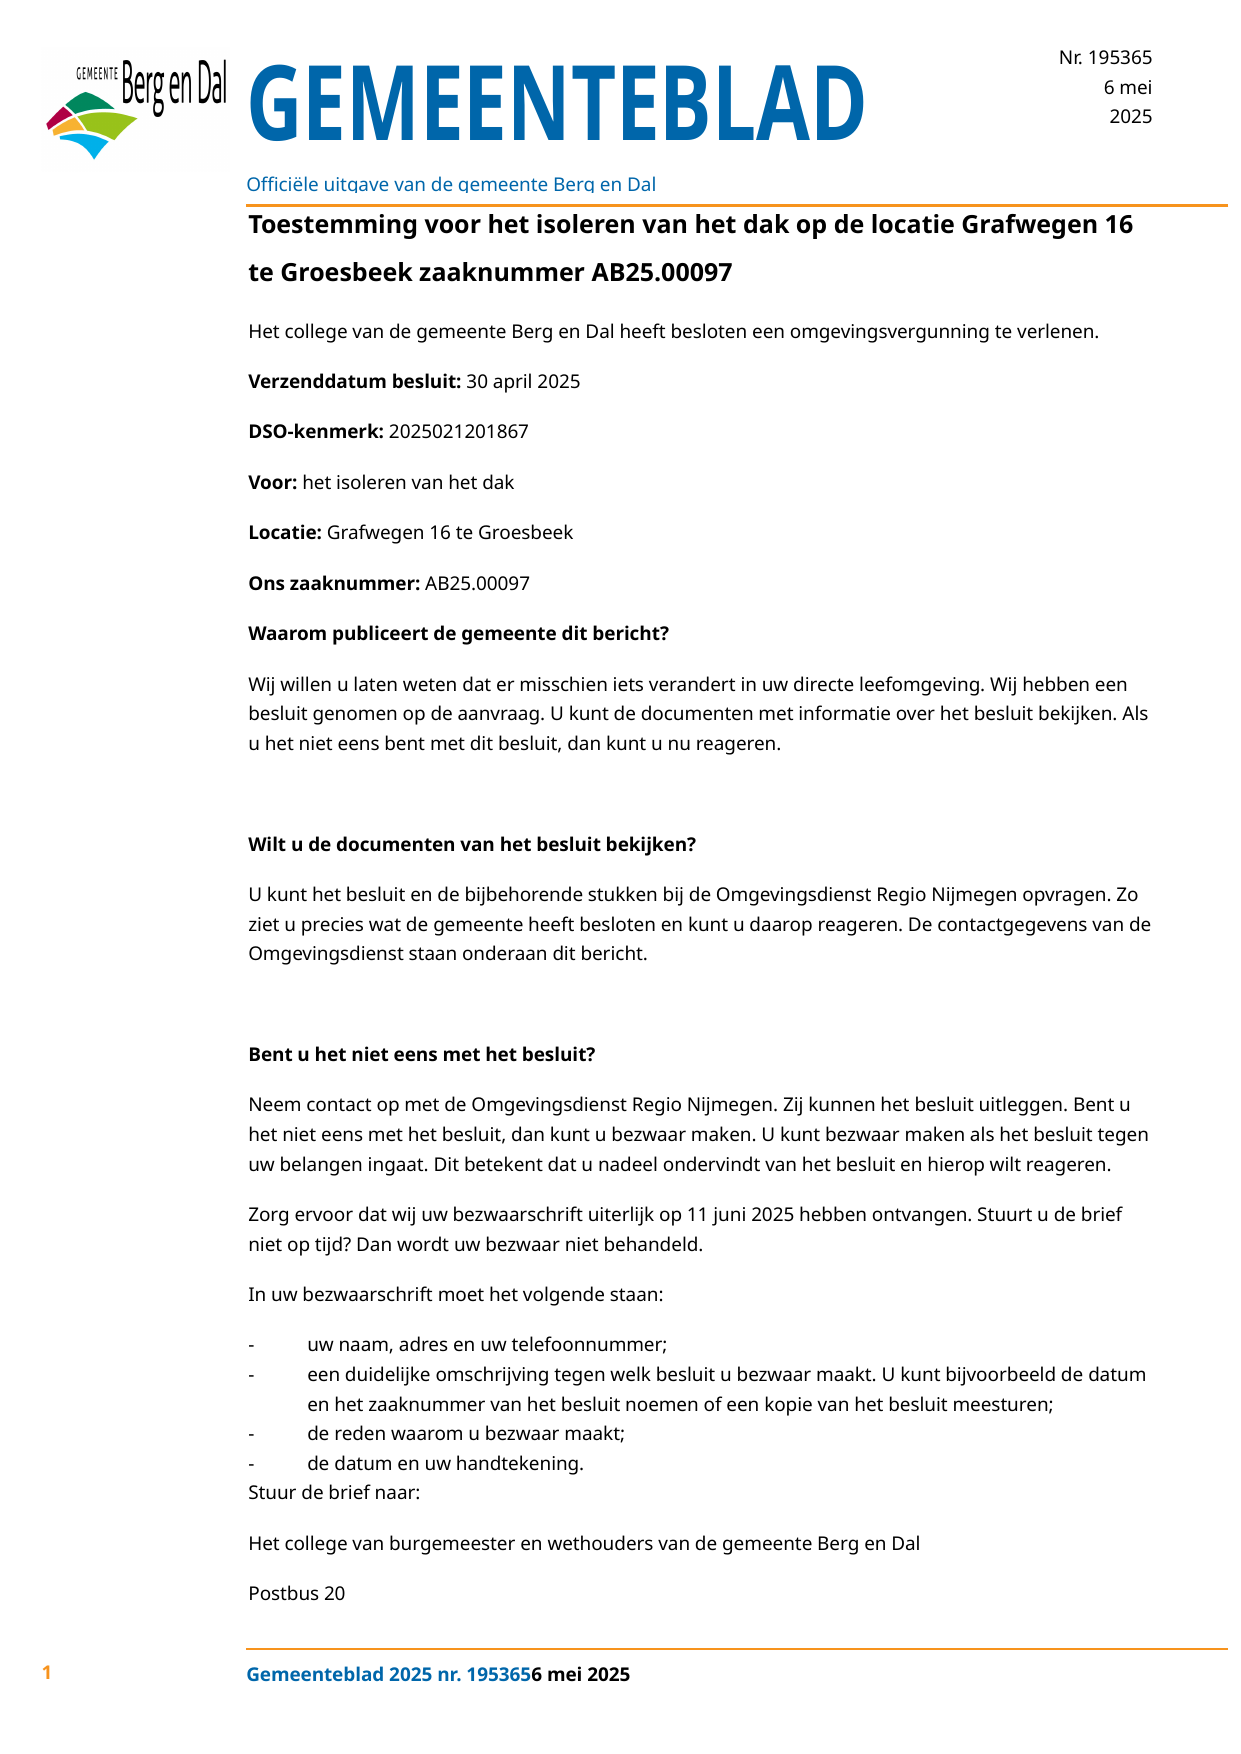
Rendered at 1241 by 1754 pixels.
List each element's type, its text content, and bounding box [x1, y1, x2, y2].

text U kunt het besluit en de bijbehorende stukken bij de Omgevingsdienst Regio Nijmegen opvragen. Zo ziet u precies wat de gemeente heeft besloten en kunt u daarop reageren. De contactgegevens van de Omgevingsdienst staan onderaan dit bericht. [248, 881, 1152, 966]
text Wilt u de documenten van het besluit bekijken? [248, 831, 1152, 857]
list de reden waarom u bezwaar maakt; [248, 1420, 1152, 1446]
text In uw bezwaarschrift moet het volgende staan: [248, 1281, 1152, 1307]
text Het college van de gemeente Berg en Dal heeft besloten een omgevingsvergunning te verlenen. [248, 318, 1152, 344]
text Toestemming voor het isoleren van het dak op de locatie Grafwegen 16 te Groesbeek zaaknummer AB25.00097 [248, 207, 1152, 288]
text Postbus 20 [248, 1580, 1152, 1606]
picture [41, 47, 231, 172]
text Neem contact op met de Omgevingsdienst Regio Nijmegen. Zij kunnen het besluit uitleggen. Bent u het niet eens met het besluit, dan kunt u bezwaar maken. U kunt bezwaar maken als het besluit tegen uw belangen ingaat. Dit betekent dat u nadeel ondervindt van het besluit en hierop wilt reageren. [248, 1092, 1152, 1177]
text DSO-kenmerk: 2025021201867 [248, 419, 1152, 444]
text Zorg ervoor dat wij uw bezwaarschrift uiterlijk op 11 juni 2025 hebben ontvangen. Stuurt u de brief niet op tijd? Dan wordt uw bezwaar niet behandeld. [248, 1201, 1152, 1257]
text Verzenddatum besluit: 30 april 2025 [248, 368, 1152, 394]
list uw naam, adres en uw telefoonnummer; [248, 1332, 1152, 1357]
text Stuur de brief naar: [248, 1479, 1152, 1505]
list de datum en uw handtekening. [248, 1450, 1152, 1476]
text Het college van burgemeester en wethouders van de gemeente Berg en Dal [248, 1530, 1152, 1556]
text Locatie: Grafwegen 16 te Groesbeek [248, 519, 1152, 545]
text Ons zaaknummer: AB25.00097 [248, 570, 1152, 596]
list een duidelijke omschrijving tegen welk besluit u bezwaar maakt. U kunt bijvoorbeeld de datum en het zaaknummer van het besluit noemen of een kopie van het besluit meesturen; [248, 1361, 1152, 1417]
text Voor: het isoleren van het dak [248, 469, 1152, 495]
text Waarom publiceert de gemeente dit bericht? [248, 620, 1152, 646]
text Bent u het niet eens met het besluit? [248, 1041, 1152, 1067]
text Wij willen u laten weten dat er misschien iets verandert in uw directe leefomgeving. Wij hebben een besluit genomen op de aanvraag. U kunt de documenten met informatie over het besluit bekijken. Als u het niet eens bent met dit besluit, dan kunt u nu reageren. [248, 671, 1152, 756]
